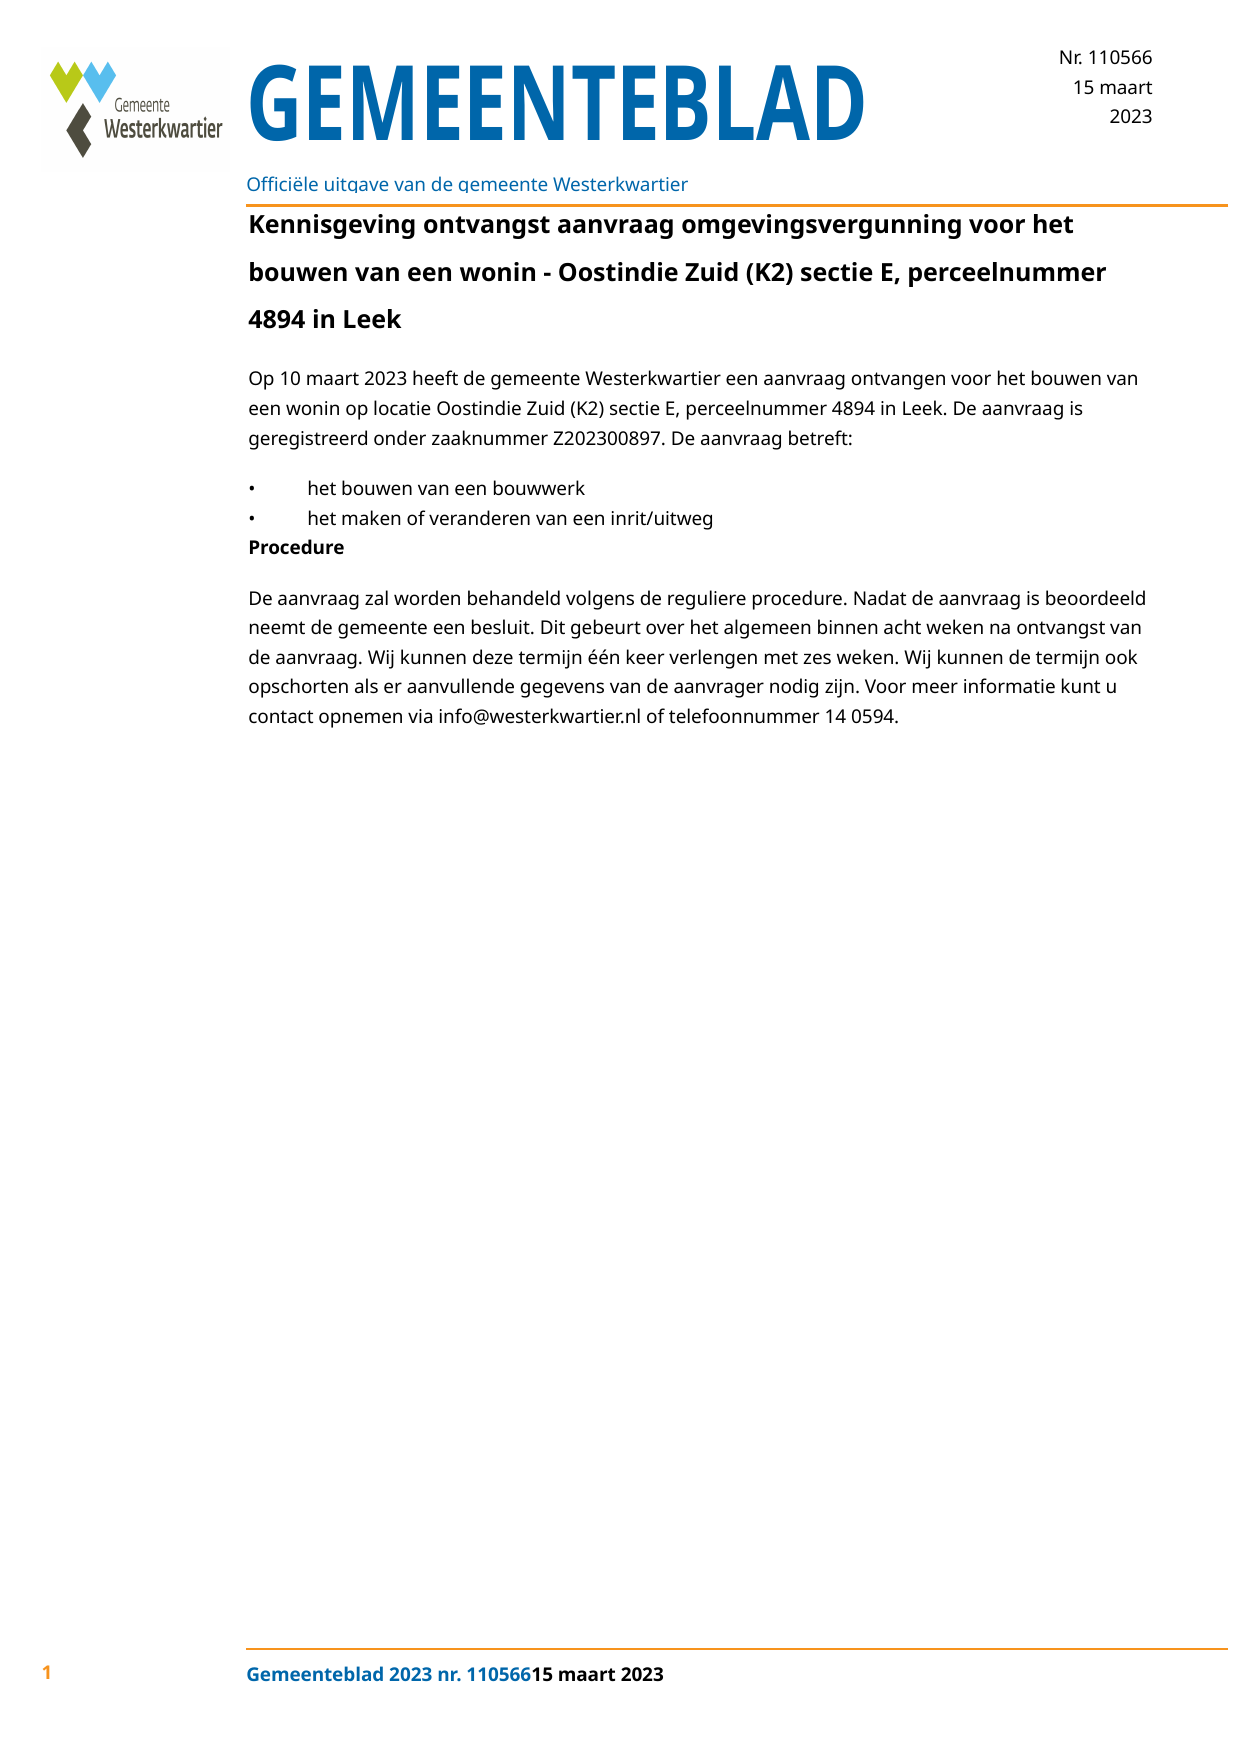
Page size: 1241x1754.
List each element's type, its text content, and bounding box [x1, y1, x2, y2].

picture [41, 47, 231, 172]
list het maken of veranderen van een inrit/uitweg [248, 505, 1152, 530]
list het bouwen van een bouwwerk [248, 475, 1152, 501]
text Kennisgeving ontvangst aanvraag omgevingsvergunning voor het bouwen van een wonin - Oostindie Zuid (K2) sectie E, perceelnummer 4894 in Leek [248, 207, 1152, 336]
text De aanvraag zal worden behandeld volgens de reguliere procedure. Nadat de aanvraag is beoordeeld neemt de gemeente een besluit. Dit gebeurt over het algemeen binnen acht weken na ontvangst van de aanvraag. Wij kunnen deze termijn één keer verlengen met zes weken. Wij kunnen de termijn ook opschorten als er aanvullende gegevens van de aanvrager nodig zijn. Voor meer informatie kunt u contact opnemen via info@westerkwartier.nl of telefoonnummer 14 0594. [248, 585, 1152, 729]
text Procedure [248, 534, 1152, 560]
text Op 10 maart 2023 heeft de gemeente Westerkwartier een aanvraag ontvangen voor het bouwen van een wonin op locatie Oostindie Zuid (K2) sectie E, perceelnummer 4894 in Leek. De aanvraag is geregistreerd onder zaaknummer Z202300897. De aanvraag betreft: [248, 366, 1152, 450]
